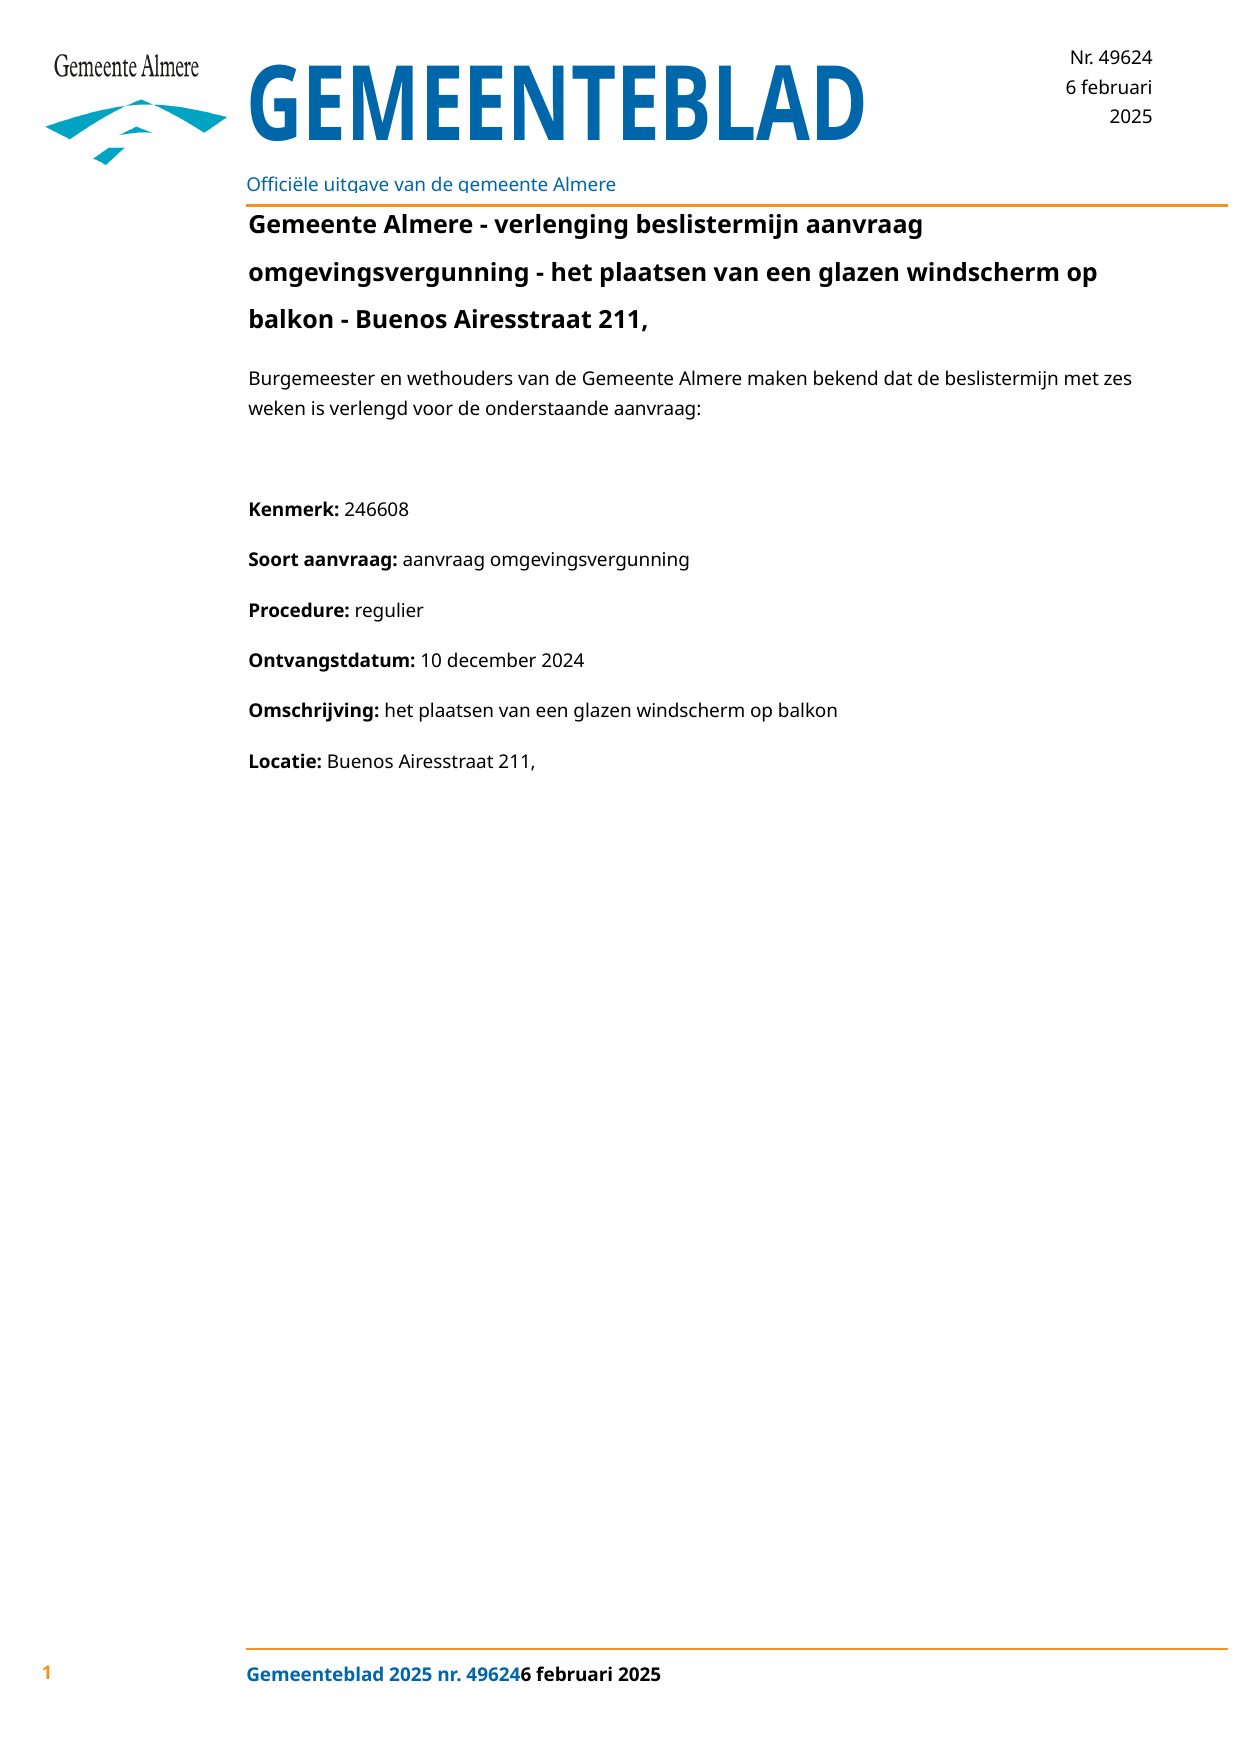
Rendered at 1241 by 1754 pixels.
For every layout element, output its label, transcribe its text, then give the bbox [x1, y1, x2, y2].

text Locatie: Buenos Airesstraat 211, [248, 748, 1152, 774]
text Soort aanvraag: aanvraag omgevingsvergunning [248, 546, 1152, 572]
text Burgemeester en wethouders van de Gemeente Almere maken bekend dat de beslistermijn met zes weken is verlengd voor de onderstaande aanvraag: [248, 366, 1152, 421]
text Procedure: regulier [248, 597, 1152, 622]
text Kenmerk: 246608 [248, 496, 1152, 522]
text Gemeente Almere - verlenging beslistermijn aanvraag omgevingsvergunning - het plaatsen van een glazen windscherm op balkon - Buenos Airesstraat 211, [248, 207, 1152, 336]
text Ontvangstdatum: 10 december 2024 [248, 647, 1152, 673]
text Omschrijving: het plaatsen van een glazen windscherm op balkon [248, 698, 1152, 723]
picture [41, 47, 231, 172]
